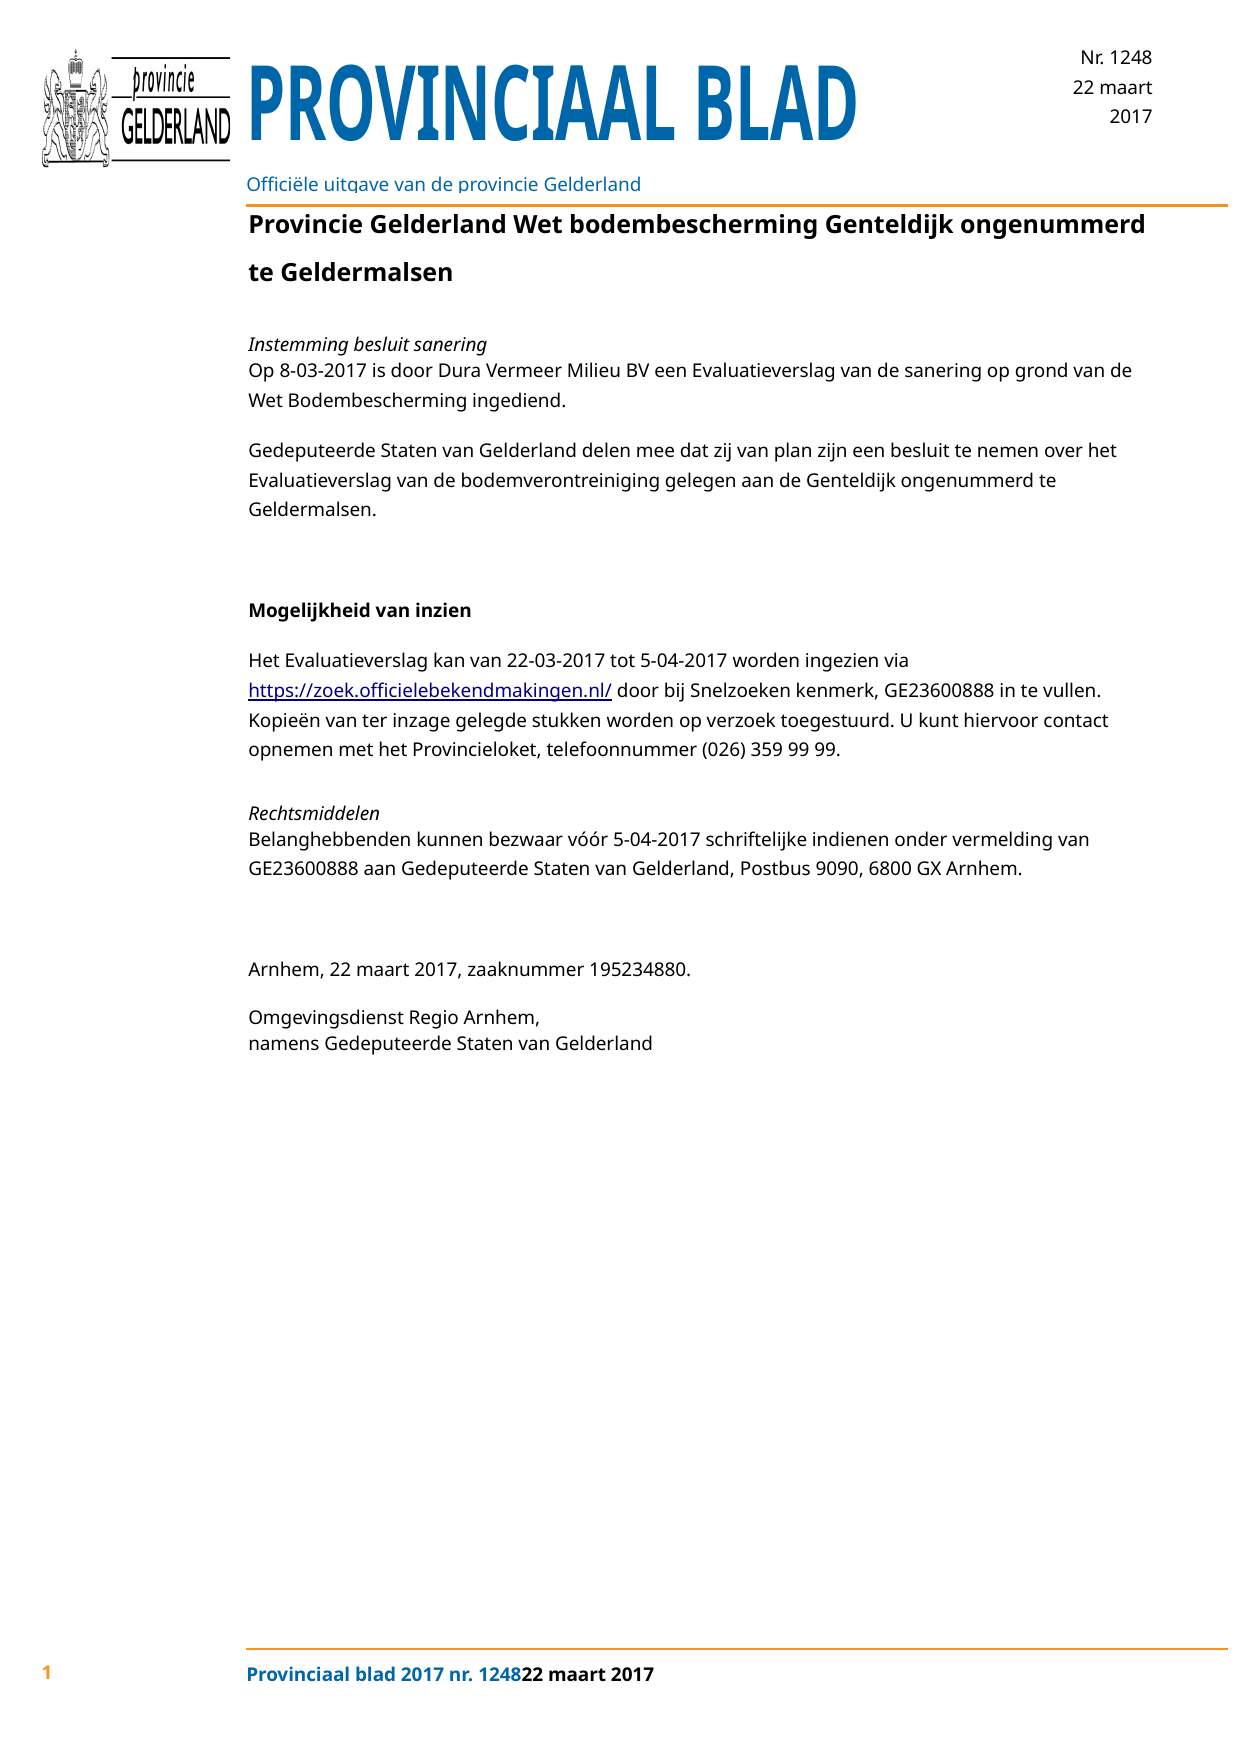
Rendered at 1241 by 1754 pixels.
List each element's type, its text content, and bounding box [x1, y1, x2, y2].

text Instemming besluit sanering [248, 331, 1152, 357]
text Arnhem, 22 maart 2017, zaaknummer 195234880. [248, 956, 1152, 982]
text Rechtsmiddelen [248, 800, 1152, 826]
text Gedeputeerde Staten van Gelderland delen mee dat zij van plan zijn een besluit te nemen over het Evaluatieverslag van de bodemverontreiniging gelegen aan de Genteldijk ongenummerd te Geldermalsen. [248, 437, 1152, 522]
text Op 8-03-2017 is door Dura Vermeer Milieu BV een Evaluatieverslag van de sanering op grond van de Wet Bodembescherming ingediend. [248, 357, 1152, 412]
text Provincie Gelderland Wet bodembescherming Genteldijk ongenummerd te Geldermalsen [248, 207, 1152, 288]
text Omgevingsdienst Regio Arnhem, [248, 1004, 1152, 1030]
text namens Gedeputeerde Staten van Gelderland [248, 1030, 1152, 1056]
text Belanghebbenden kunnen bezwaar vóór 5-04-2017 schriftelijke indienen onder vermelding van GE23600888 aan Gedeputeerde Staten van Gelderland, Postbus 9090, 6800 GX Arnhem. [248, 826, 1152, 881]
picture [41, 47, 231, 172]
text Het Evaluatieverslag kan van 22-03-2017 tot 5-04-2017 worden ingezien via https://zoek.officielebekendmakingen.nl/ door bij Snelzoeken kenmerk, GE23600888 in te vullen. Kopieën van ter inzage gelegde stukken worden op verzoek toegestuurd. U kunt hiervoor contact opnemen met het Provincieloket, telefoonnummer (026) 359 99 99. [248, 648, 1152, 762]
text Mogelijkheid van inzien [248, 597, 1152, 623]
